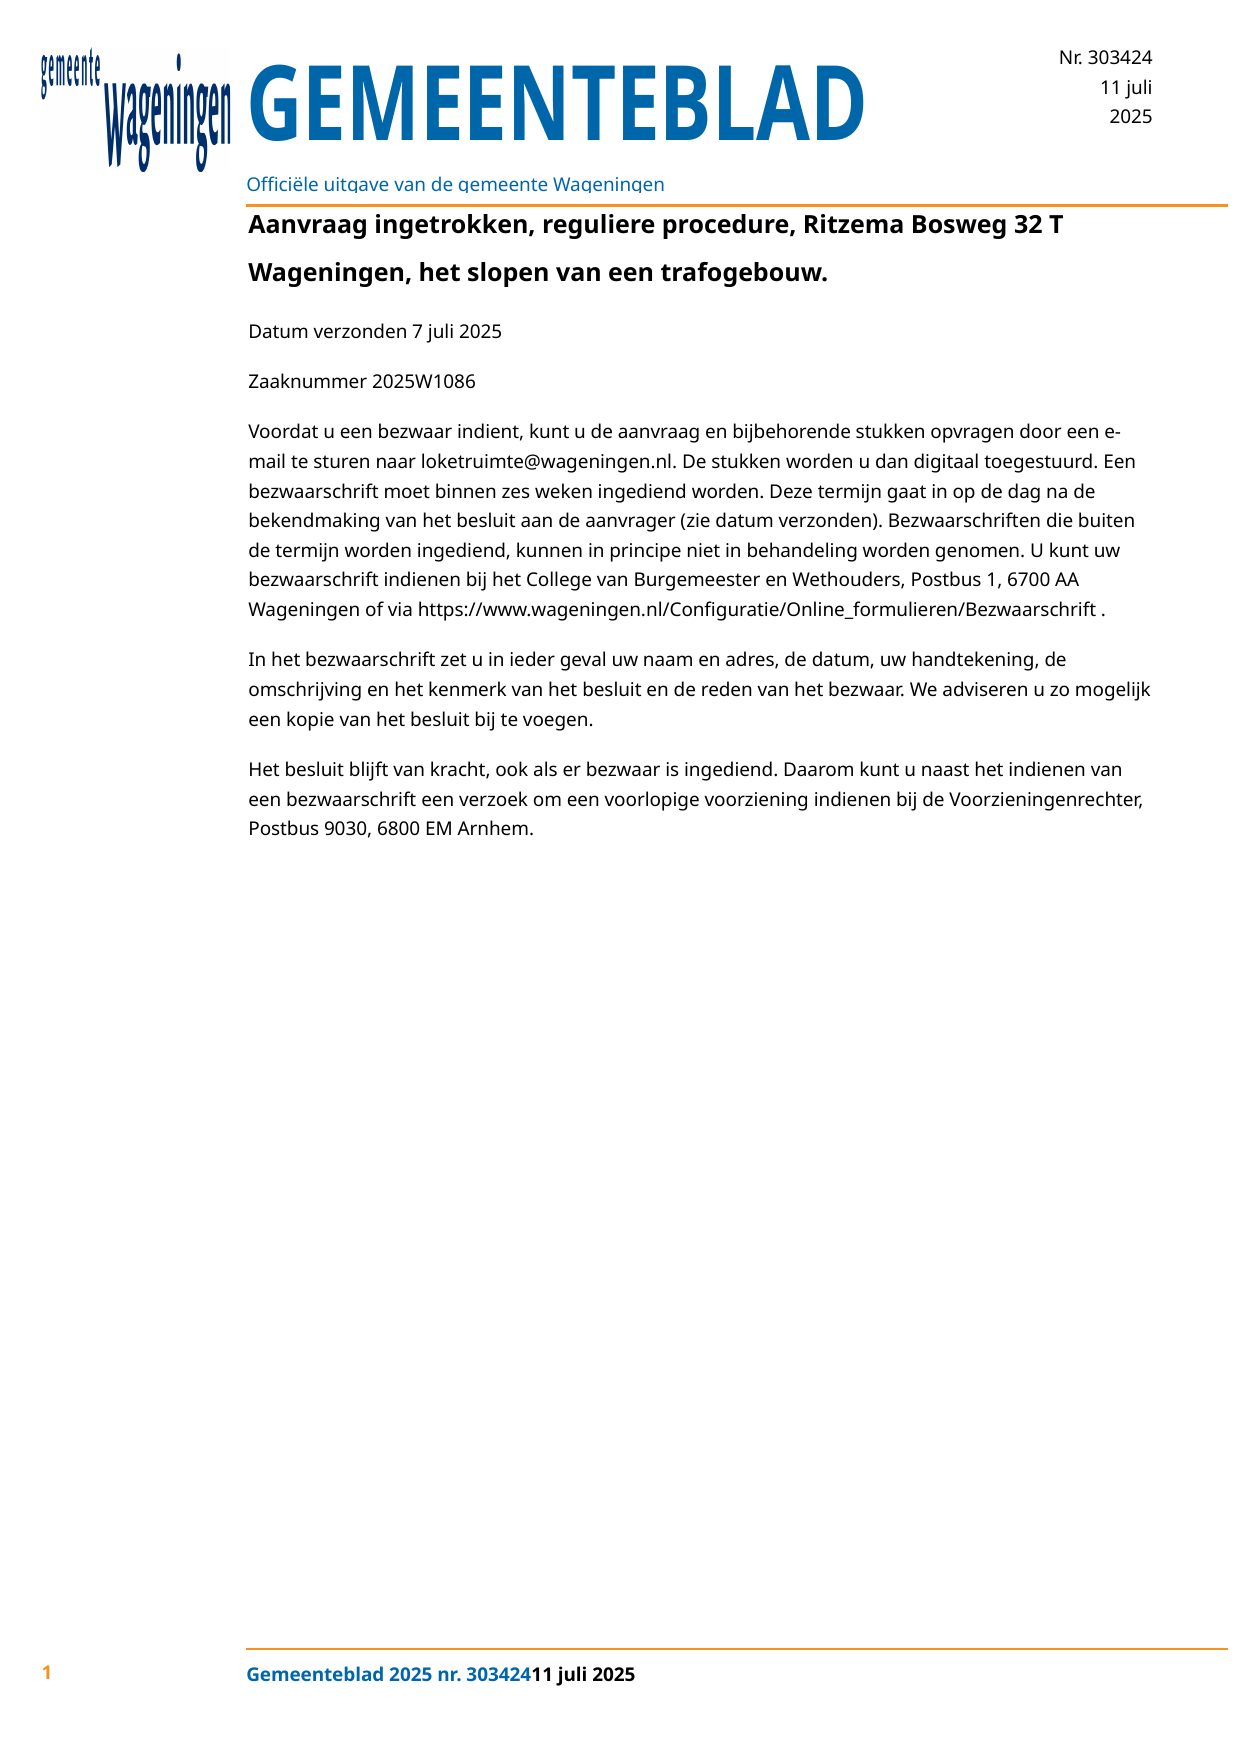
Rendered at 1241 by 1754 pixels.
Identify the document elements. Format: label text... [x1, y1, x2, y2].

text Het besluit blijft van kracht, ook als er bezwaar is ingediend. Daarom kunt u naast het indienen van een bezwaarschrift een verzoek om een voorlopige voorziening indienen bij de Voorzieningenrechter, Postbus 9030, 6800 EM Arnhem. [248, 756, 1152, 841]
picture [41, 47, 231, 172]
text In het bezwaarschrift zet u in ieder geval uw naam en adres, de datum, uw handtekening, de omschrijving en het kenmerk van het besluit en de reden van het bezwaar. We adviseren u zo mogelijk een kopie van het besluit bij te voegen. [248, 647, 1152, 732]
text Zaaknummer 2025W1086 [248, 368, 1152, 394]
text Datum verzonden 7 juli 2025 [248, 318, 1152, 344]
text Aanvraag ingetrokken, reguliere procedure, Ritzema Bosweg 32 T Wageningen, het slopen van een trafogebouw. [248, 207, 1152, 288]
text Voordat u een bezwaar indient, kunt u de aanvraag en bijbehorende stukken opvragen door een e-mail te sturen naar loketruimte@wageningen.nl. De stukken worden u dan digitaal toegestuurd. Een bezwaarschrift moet binnen zes weken ingediend worden. Deze termijn gaat in op de dag na de bekendmaking van het besluit aan de aanvrager (zie datum verzonden). Bezwaarschriften die buiten de termijn worden ingediend, kunnen in principe niet in behandeling worden genomen. U kunt uw bezwaarschrift indienen bij het College van Burgemeester en Wethouders, Postbus 1, 6700 AA Wageningen of via https://www.wageningen.nl/Configuratie/Online_formulieren/Bezwaarschrift . [248, 419, 1152, 622]
